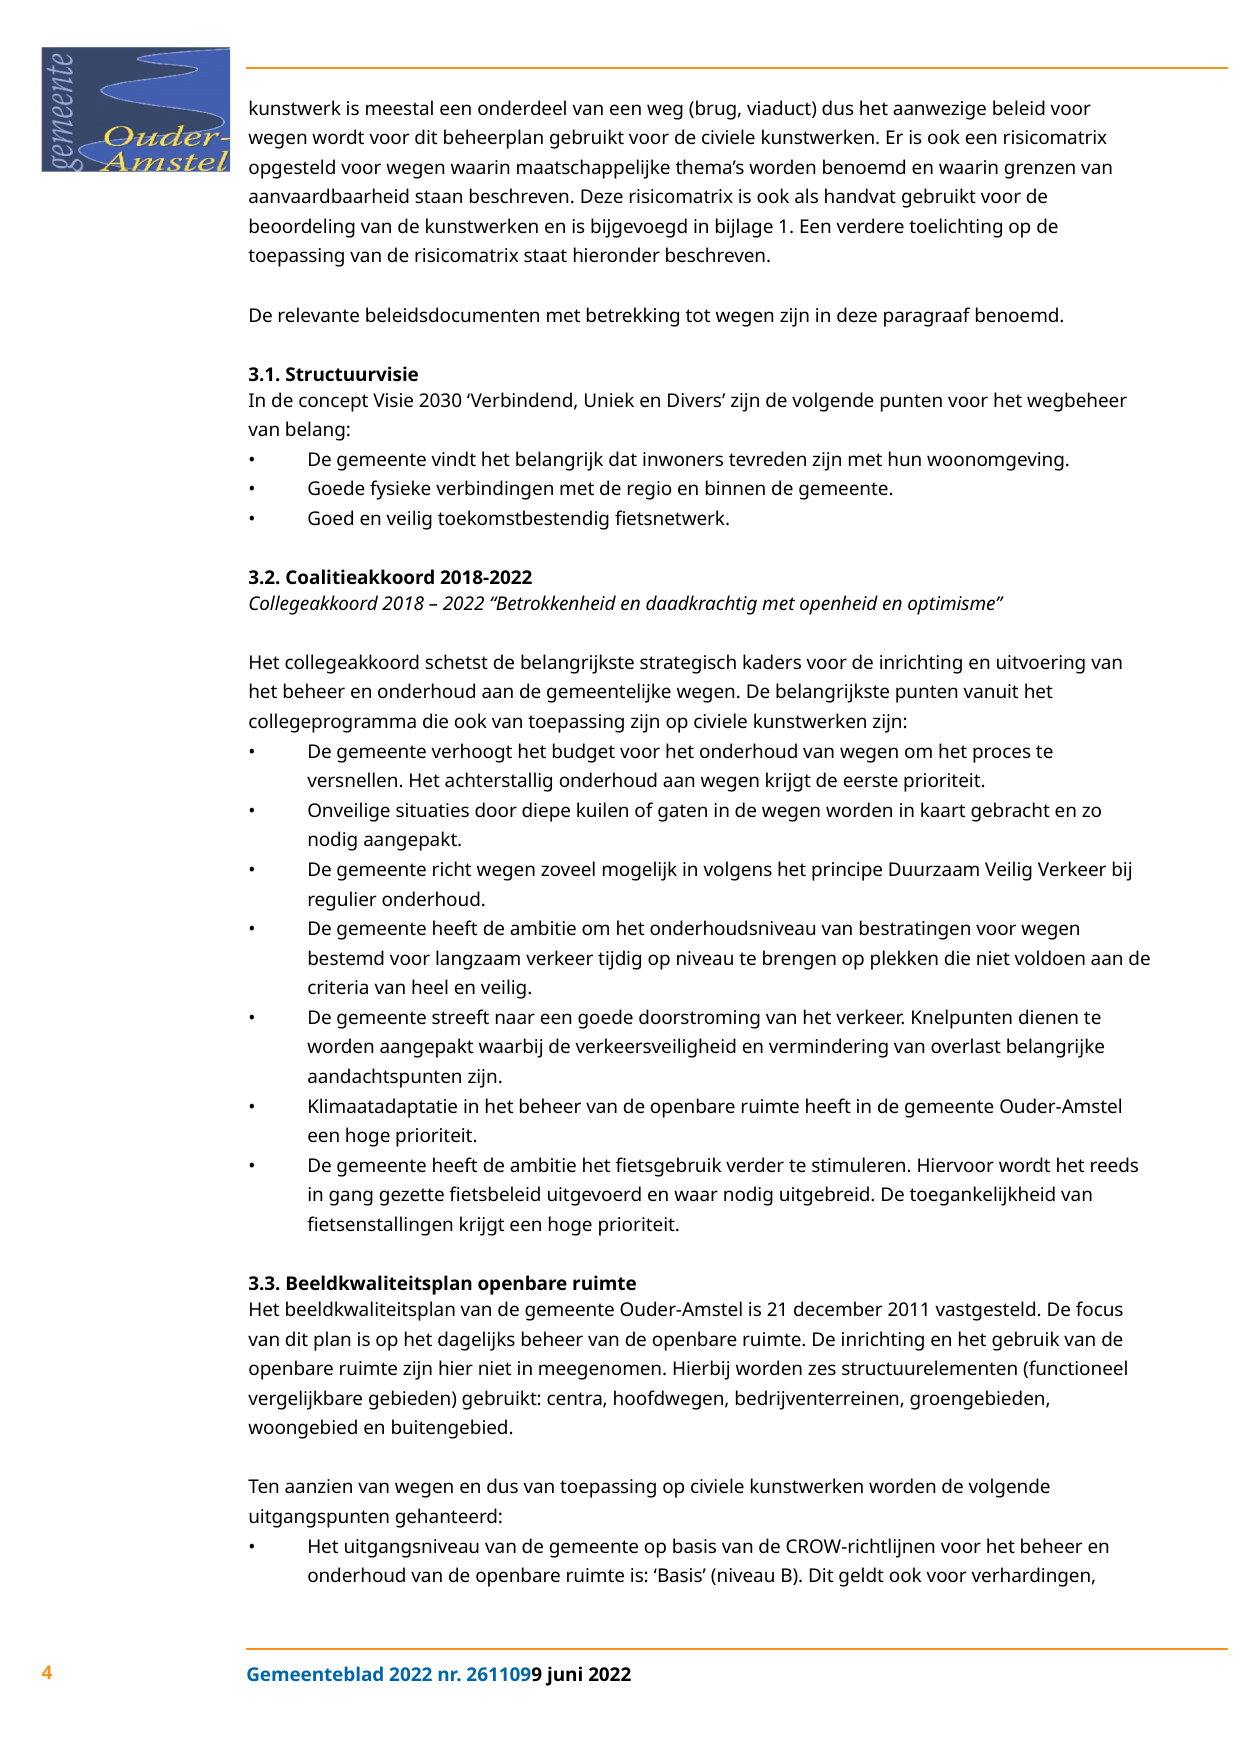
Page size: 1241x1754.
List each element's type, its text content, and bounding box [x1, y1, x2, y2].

list De gemeente heeft de ambitie het fietsgebruik verder te stimuleren. Hiervoor wordt het reeds in gang gezette fietsbeleid uitgevoerd en waar nodig uitgebreid. De toegankelijkheid van fietsenstallingen krijgt een hoge prioriteit. [248, 1152, 1152, 1237]
text 3.3. Beeldkwaliteitsplan openbare ruimte [248, 1270, 1152, 1296]
picture [41, 47, 231, 172]
text Ten aanzien van wegen en dus van toepassing op civiele kunstwerken worden de volgende uitgangspunten gehanteerd: [248, 1474, 1152, 1529]
list De gemeente vindt het belangrijk dat inwoners tevreden zijn met hun woonomgeving. [248, 446, 1152, 472]
text kunstwerk is meestal een onderdeel van een weg (brug, viaduct) dus het aanwezige beleid voor wegen wordt voor dit beheerplan gebruikt voor de civiele kunstwerken. Er is ook een risicomatrix opgesteld voor wegen waarin maatschappelijke thema’s worden benoemd en waarin grenzen van aanvaardbaarheid staan beschreven. Deze risicomatrix is ook als handvat gebruikt voor de beoordeling van de kunstwerken en is bijgevoegd in bijlage 1. Een verdere toelichting op de toepassing van de risicomatrix staat hieronder beschreven. [248, 95, 1152, 268]
text De relevante beleidsdocumenten met betrekking tot wegen zijn in deze paragraaf benoemd. [248, 302, 1152, 328]
list De gemeente heeft de ambitie om het onderhoudsniveau van bestratingen voor wegen bestemd voor langzaam verkeer tijdig op niveau te brengen op plekken die niet voldoen aan de criteria van heel en veilig. [248, 915, 1152, 1000]
list Goed en veilig toekomstbestendig fietsnetwerk. [248, 505, 1152, 531]
list De gemeente richt wegen zoveel mogelijk in volgens het principe Duurzaam Veilig Verkeer bij regulier onderhoud. [248, 856, 1152, 912]
list Klimaatadaptatie in het beheer van de openbare ruimte heeft in de gemeente Ouder-Amstel een hoge prioriteit. [248, 1093, 1152, 1148]
text Het beeldkwaliteitsplan van de gemeente Ouder-Amstel is 21 december 2011 vastgesteld. De focus van dit plan is op het dagelijks beheer van de openbare ruimte. De inrichting en het gebruik van de openbare ruimte zijn hier niet in meegenomen. Hierbij worden zes structuurelementen (functioneel vergelijkbare gebieden) gebruikt: centra, hoofdwegen, bedrijventerreinen, groengebieden, woongebied en buitengebied. [248, 1296, 1152, 1440]
text Collegeakkoord 2018 – 2022 “Betrokkenheid en daadkrachtig met openheid en optimisme” [248, 590, 1152, 616]
list De gemeente verhoogt het budget voor het onderhoud van wegen om het proces te versnellen. Het achterstallig onderhoud aan wegen krijgt de eerste prioriteit. [248, 738, 1152, 793]
text 3.2. Coalitieakkoord 2018-2022 [248, 564, 1152, 590]
text In de concept Visie 2030 ‘Verbindend, Uniek en Divers’ zijn de volgende punten voor het wegbeheer van belang: [248, 387, 1152, 442]
list Goede fysieke verbindingen met de regio en binnen de gemeente. [248, 476, 1152, 501]
text Het collegeakkoord schetst de belangrijkste strategisch kaders voor de inrichting en uitvoering van het beheer en onderhoud aan de gemeentelijke wegen. De belangrijkste punten vanuit het collegeprogramma die ook van toepassing zijn op civiele kunstwerken zijn: [248, 649, 1152, 734]
list Onveilige situaties door diepe kuilen of gaten in de wegen worden in kaart gebracht en zo nodig aangepakt. [248, 797, 1152, 852]
list Het uitgangsniveau van de gemeente op basis van de CROW-richtlijnen voor het beheer en onderhoud van de openbare ruimte is: ‘Basis’ (niveau B). Dit geldt ook voor verhardingen, [248, 1533, 1152, 1588]
list De gemeente streeft naar een goede doorstroming van het verkeer. Knelpunten dienen te worden aangepakt waarbij de verkeersveiligheid en vermindering van overlast belangrijke aandachtspunten zijn. [248, 1004, 1152, 1089]
text 3.1. Structuurvisie [248, 361, 1152, 387]
